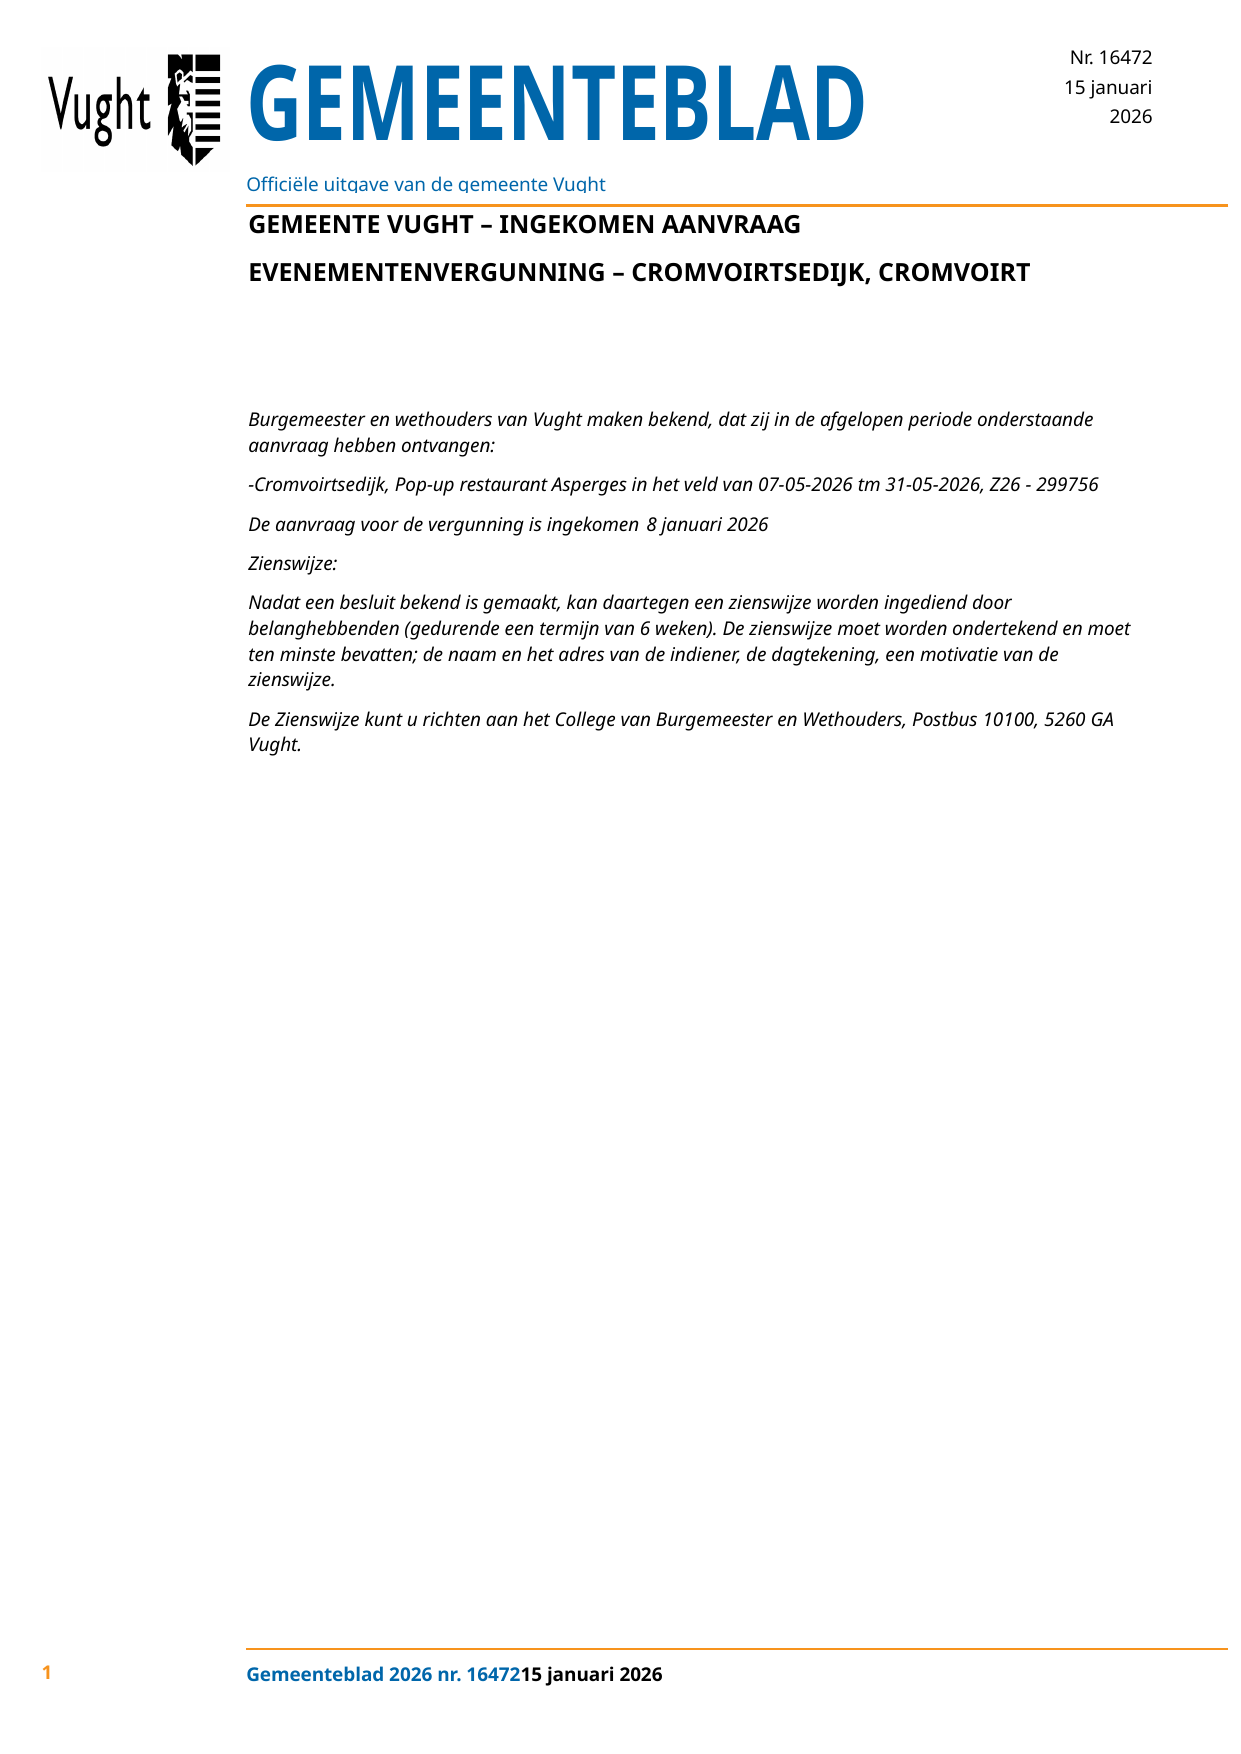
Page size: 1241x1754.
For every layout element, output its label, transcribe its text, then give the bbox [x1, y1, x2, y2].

text -Cromvoirtsedijk, Pop-up restaurant Asperges in het veld van 07-05-2026 tm 31-05-2026, Z26 - 299756 [248, 471, 1152, 497]
text Burgemeester en wethouders van Vught maken bekend, dat zij in de afgelopen periode onderstaande aanvraag hebben ontvangen: [248, 406, 1152, 458]
picture [41, 47, 231, 172]
text Nadat een besluit bekend is gemaakt, kan daartegen een zienswijze worden ingediend door belanghebbenden (gedurende een termijn van 6 weken). De zienswijze moet worden ondertekend en moet ten minste bevatten; de naam en het adres van de indiener, de dagtekening, een motivatie van de zienswijze. [248, 589, 1152, 692]
text De Zienswijze kunt u richten aan het College van Burgemeester en Wethouders, Postbus 10100, 5260 GA Vught. [248, 706, 1152, 757]
text Zienswijze: [248, 550, 1152, 576]
text De aanvraag voor de vergunning is ingekomen 8 januari 2026 [248, 511, 1152, 536]
text GEMEENTE VUGHT – INGEKOMEN AANVRAAG EVENEMENTENVERGUNNING – CROMVOIRTSEDIJK, CROMVOIRT [248, 207, 1152, 288]
